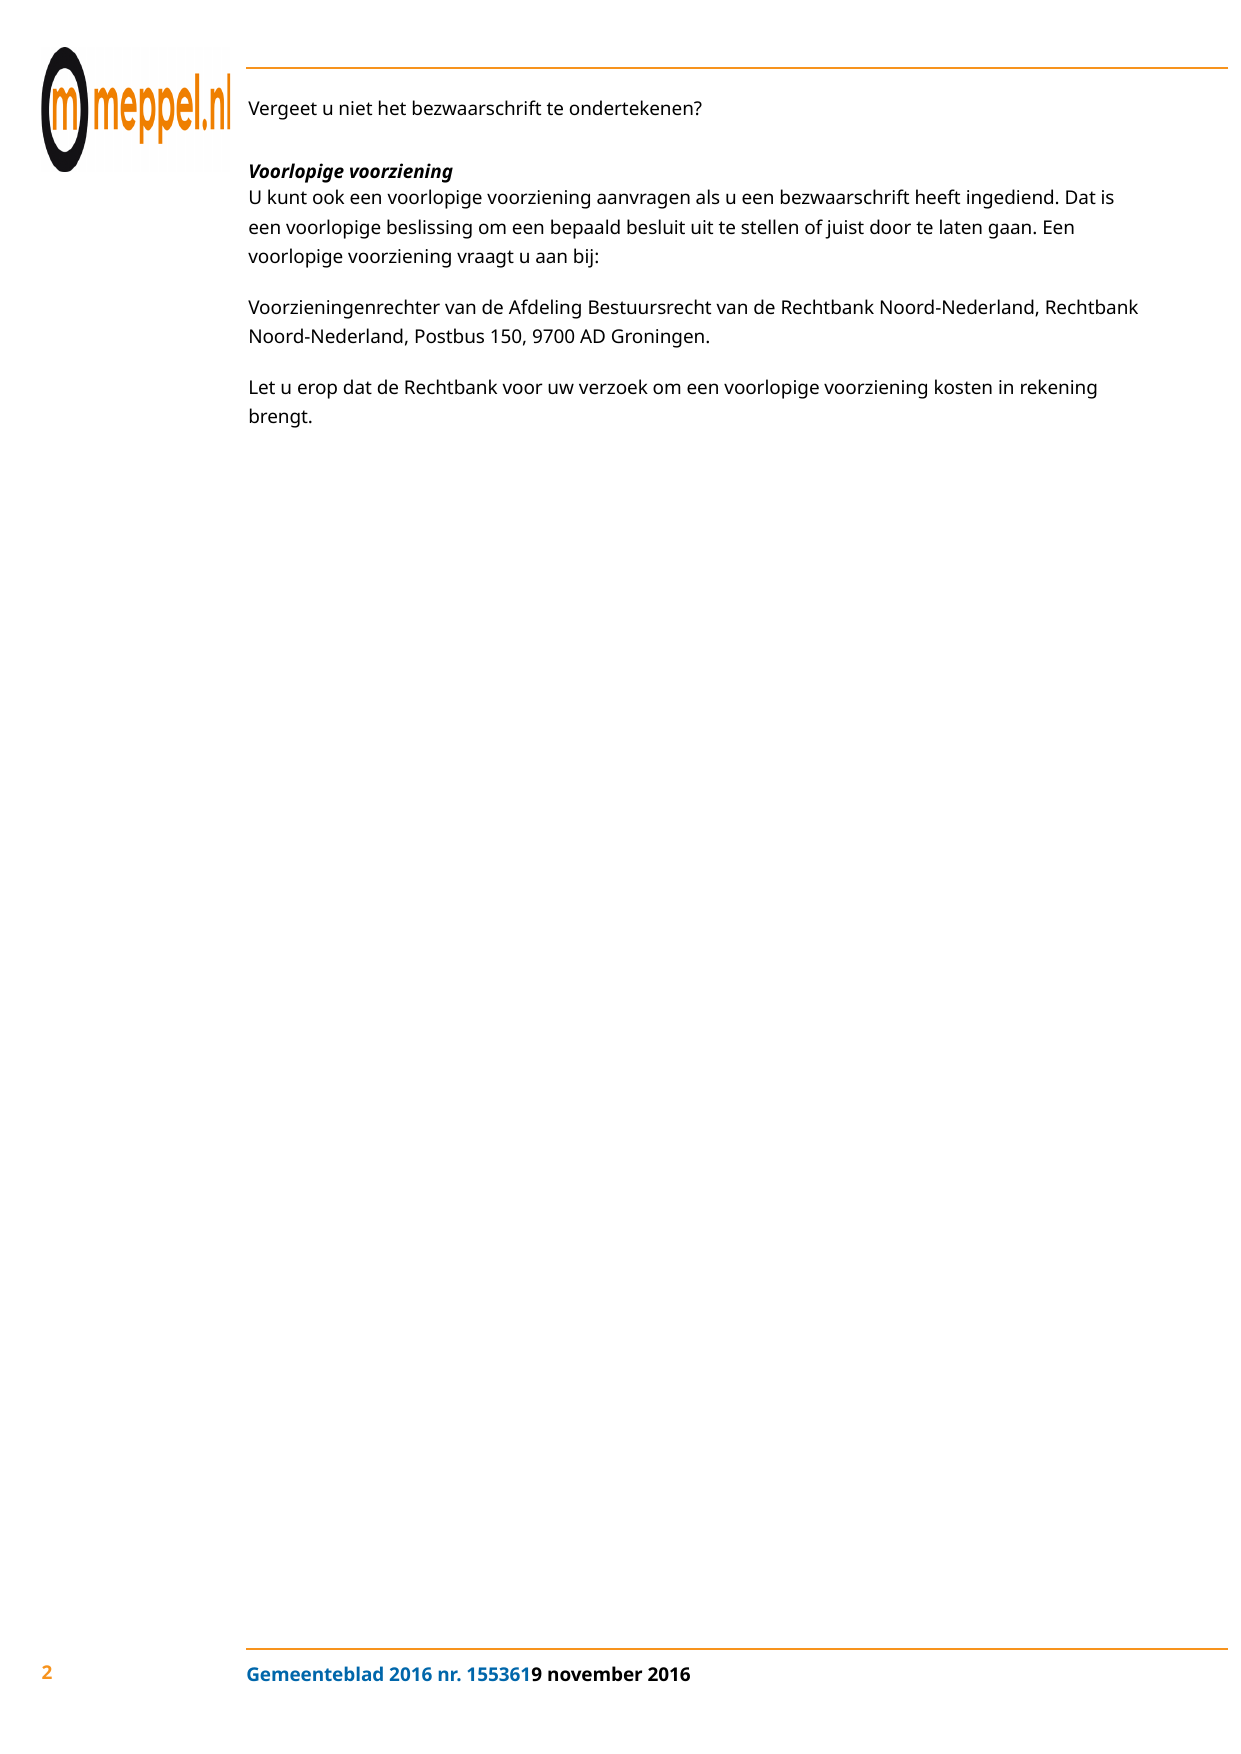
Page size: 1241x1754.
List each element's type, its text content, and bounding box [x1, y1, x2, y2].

text Let u erop dat de Rechtbank voor uw verzoek om een voorlopige voorziening kosten in rekening brengt. [248, 374, 1152, 429]
text U kunt ook een voorlopige voorziening aanvragen als u een bezwaarschrift heeft ingediend. Dat is een voorlopige beslissing om een bepaald besluit uit te stellen of juist door te laten gaan. Een voorlopige voorziening vraagt u aan bij: [248, 184, 1152, 269]
picture [41, 47, 231, 172]
text Voorzieningenrechter van de Afdeling Bestuursrecht van de Rechtbank Noord-Nederland, Rechtbank Noord-Nederland, Postbus 150, 9700 AD Groningen. [248, 294, 1152, 349]
text Voorlopige voorziening [248, 159, 1152, 184]
text Vergeet u niet het bezwaarschrift te ondertekenen? [248, 95, 1152, 121]
